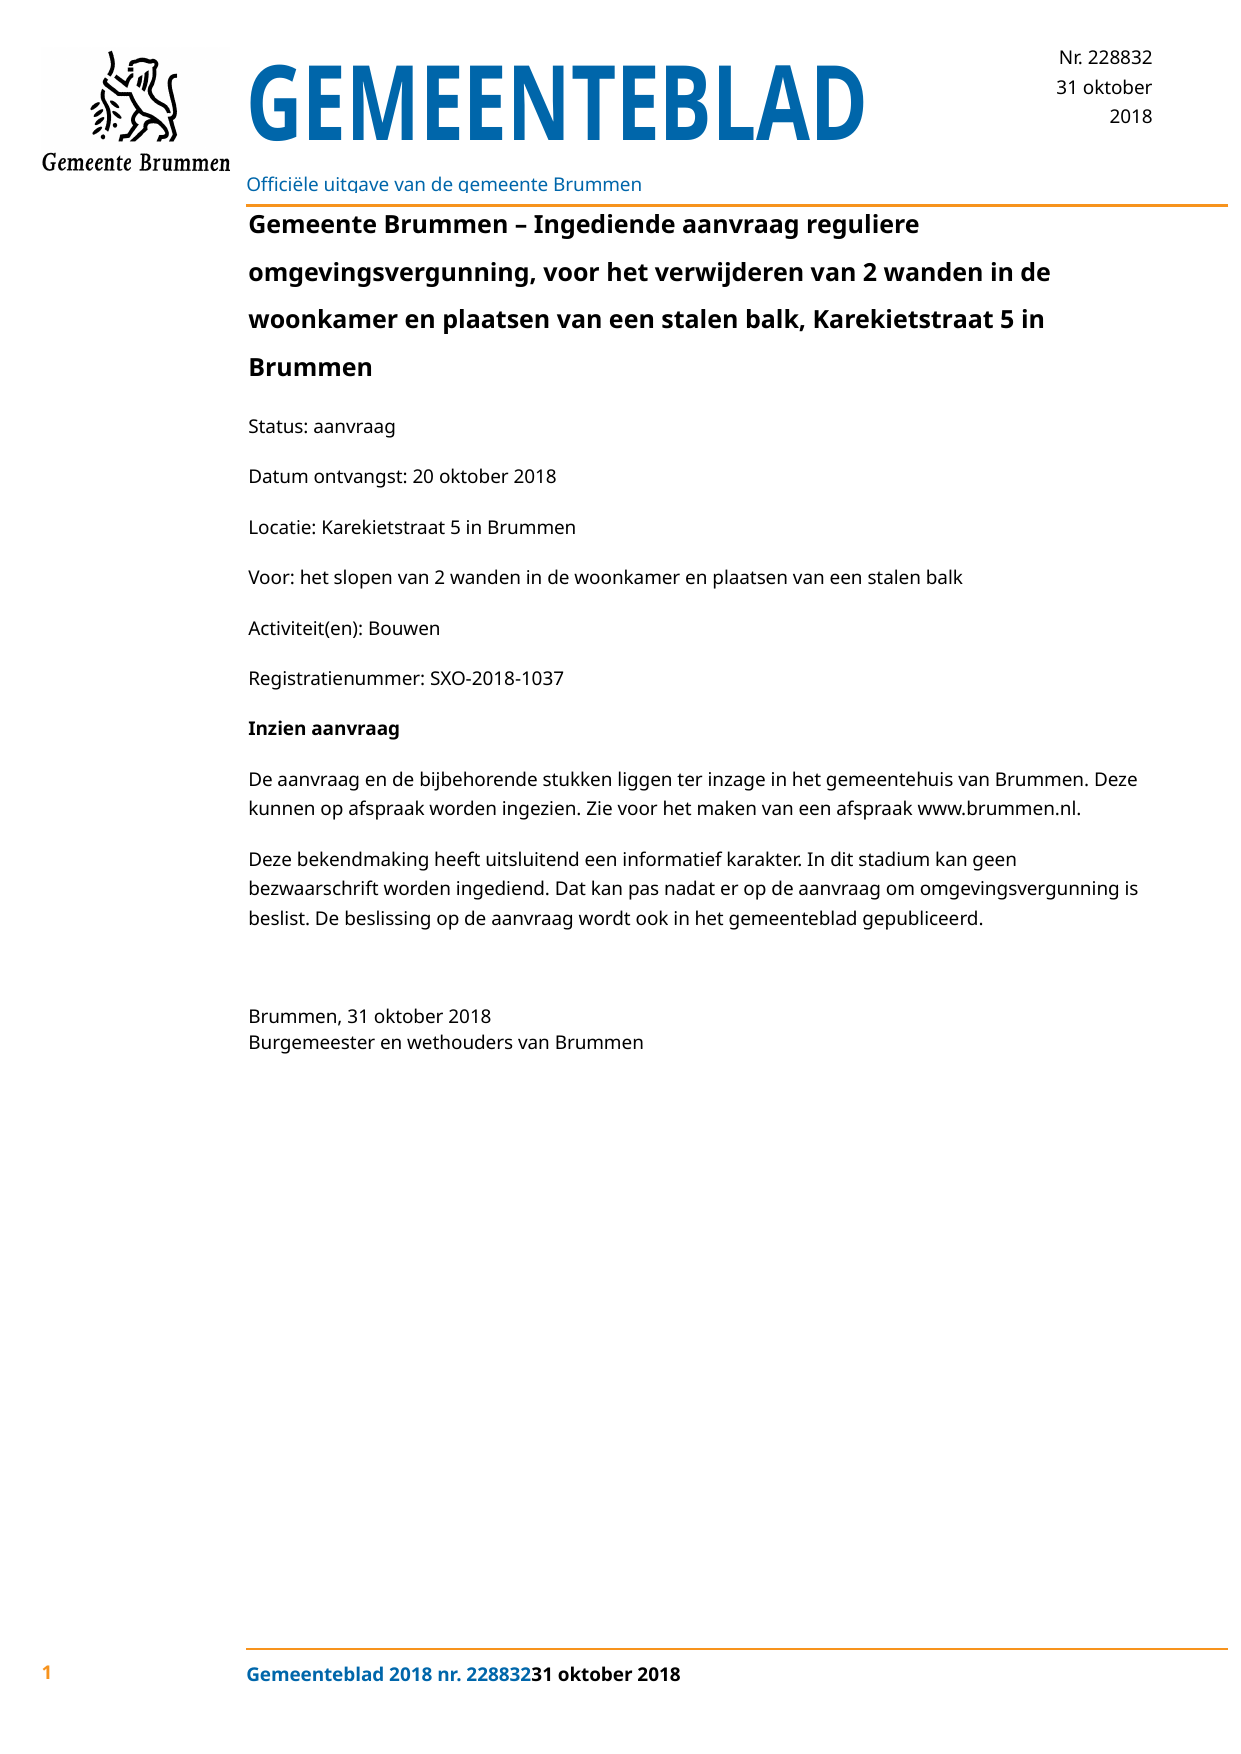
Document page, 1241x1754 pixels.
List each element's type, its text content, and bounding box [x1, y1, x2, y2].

text Registratienummer: SXO-2018-1037 [248, 665, 1152, 691]
text Voor: het slopen van 2 wanden in de woonkamer en plaatsen van een stalen balk [248, 564, 1152, 590]
text Inzien aanvraag [248, 716, 1152, 741]
text Gemeente Brummen – Ingediende aanvraag reguliere omgevingsvergunning, voor het verwijderen van 2 wanden in de woonkamer en plaatsen van een stalen balk, Karekietstraat 5 in Brummen [248, 207, 1152, 384]
picture [41, 47, 231, 172]
text Status: aanvraag [248, 413, 1152, 439]
text Brummen, 31 oktober 2018 [248, 1003, 1152, 1029]
text Locatie: Karekietstraat 5 in Brummen [248, 514, 1152, 540]
text Activiteit(en): Bouwen [248, 615, 1152, 641]
text De aanvraag en de bijbehorende stukken liggen ter inzage in het gemeentehuis van Brummen. Deze kunnen op afspraak worden ingezien. Zie voor het maken van een afspraak www.brummen.nl. [248, 766, 1152, 821]
text Datum ontvangst: 20 oktober 2018 [248, 463, 1152, 489]
text Burgemeester en wethouders van Brummen [248, 1029, 1152, 1055]
text Deze bekendmaking heeft uitsluitend een informatief karakter. In dit stadium kan geen bezwaarschrift worden ingediend. Dat kan pas nadat er op de aanvraag om omgevingsvergunning is beslist. De beslissing op de aanvraag wordt ook in het gemeenteblad gepubliceerd. [248, 846, 1152, 931]
